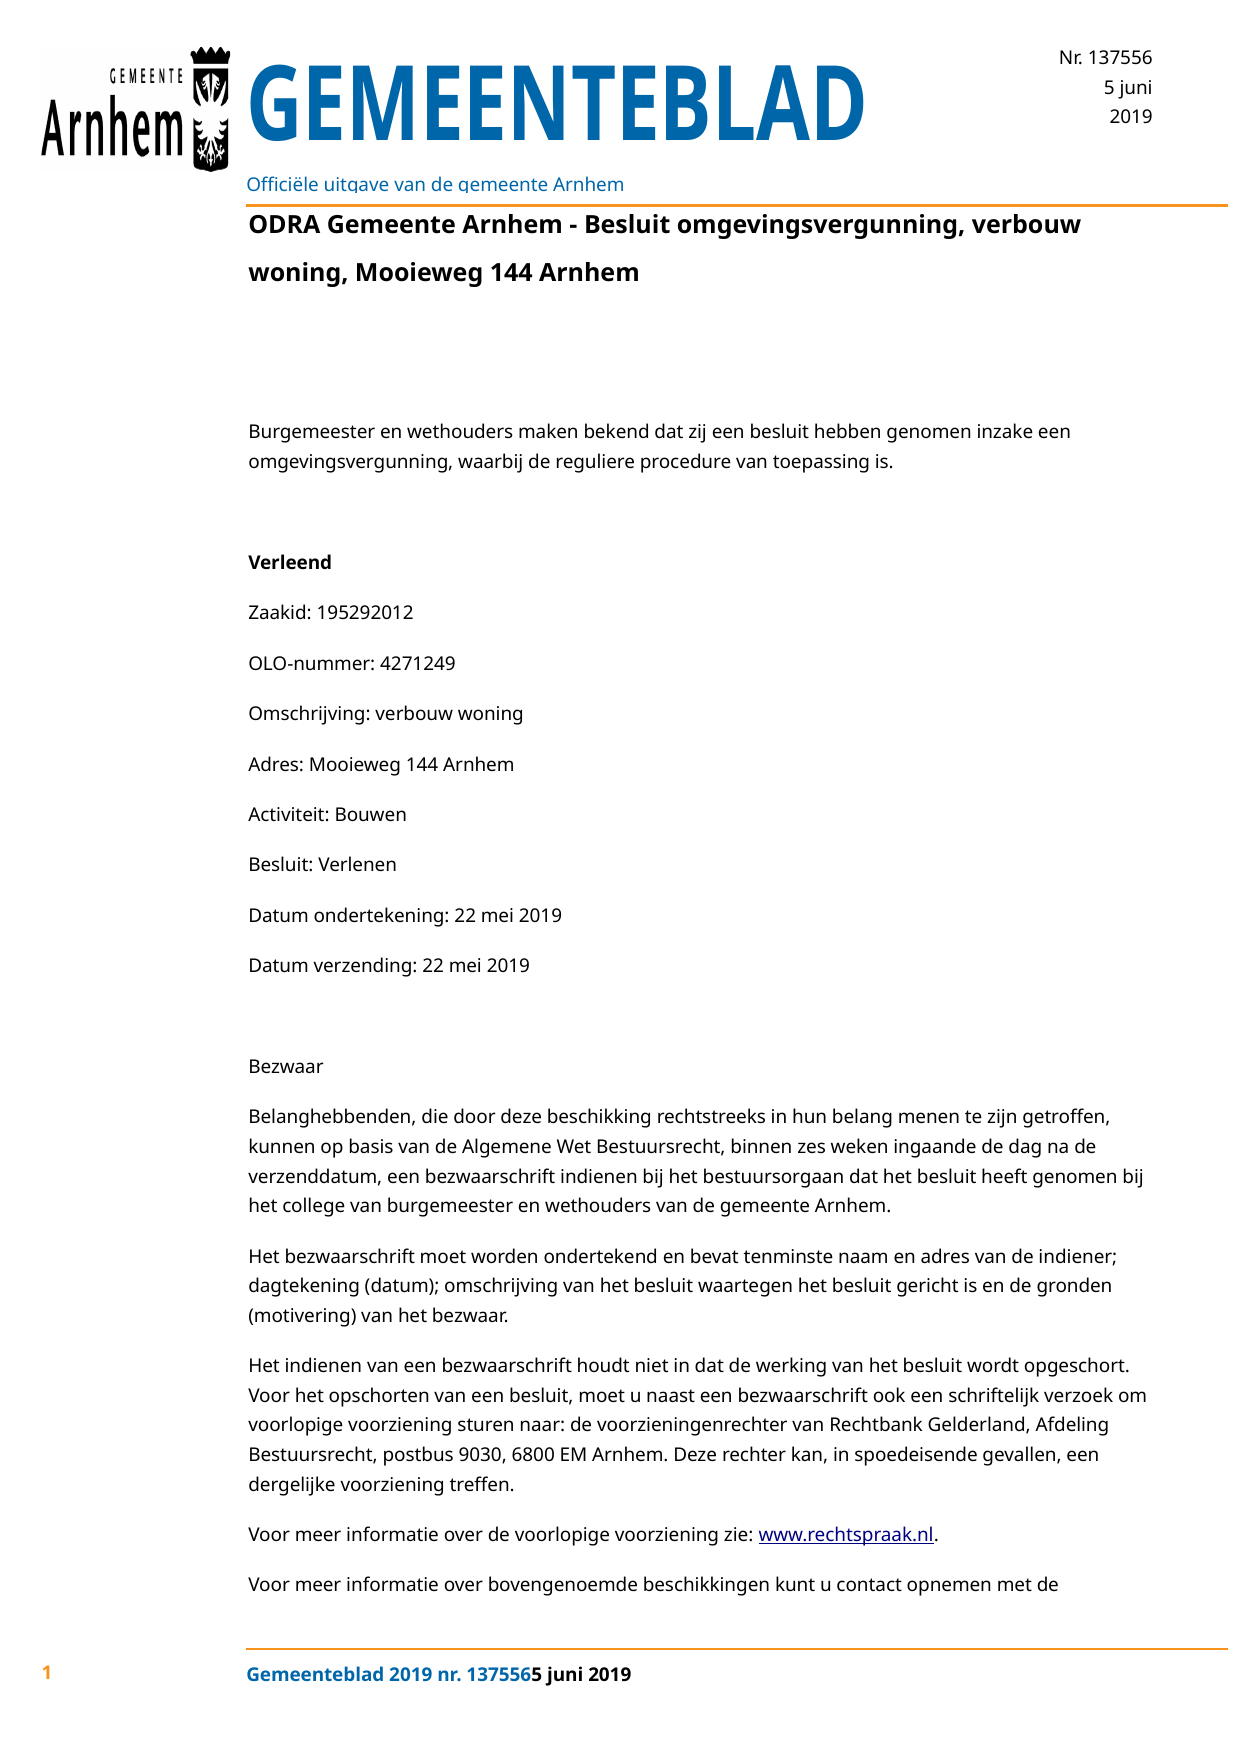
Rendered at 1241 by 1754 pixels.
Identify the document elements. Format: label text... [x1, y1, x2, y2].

text Omschrijving: verbouw woning [248, 700, 1152, 726]
text Het bezwaarschrift moet worden ondertekend en bevat tenminste naam en adres van de indiener; dagtekening (datum); omschrijving van het besluit waartegen het besluit gericht is en de gronden (motivering) van het bezwaar. [248, 1243, 1152, 1328]
text Het indienen van een bezwaarschrift houdt niet in dat de werking van het besluit wordt opgeschort. Voor het opschorten van een besluit, moet u naast een bezwaarschrift ook een schriftelijk verzoek om voorlopige voorziening sturen naar: de voorzieningenrechter van Rechtbank Gelderland, Afdeling Bestuursrecht, postbus 9030, 6800 EM Arnhem. Deze rechter kan, in spoedeisende gevallen, een dergelijke voorziening treffen. [248, 1352, 1152, 1497]
text ODRA Gemeente Arnhem - Besluit omgevingsvergunning, verbouw woning, Mooieweg 144 Arnhem [248, 207, 1152, 288]
text Datum verzending: 22 mei 2019 [248, 952, 1152, 978]
text Adres: Mooieweg 144 Arnhem [248, 751, 1152, 777]
text Bezwaar [248, 1053, 1152, 1079]
text Activiteit: Bouwen [248, 801, 1152, 827]
text Besluit: Verlenen [248, 852, 1152, 877]
text Verleend [248, 549, 1152, 575]
picture [41, 47, 231, 172]
text Datum ondertekening: 22 mei 2019 [248, 902, 1152, 928]
text Voor meer informatie over de voorlopige voorziening zie: www.rechtspraak.nl. [248, 1521, 1152, 1547]
text Belanghebbenden, die door deze beschikking rechtstreeks in hun belang menen te zijn getroffen, kunnen op basis van de Algemene Wet Bestuursrecht, binnen zes weken ingaande de dag na de verzenddatum, een bezwaarschrift indienen bij het bestuursorgaan dat het besluit heeft genomen bij het college van burgemeester en wethouders van de gemeente Arnhem. [248, 1104, 1152, 1218]
text Burgemeester en wethouders maken bekend dat zij een besluit hebben genomen inzake een omgevingsvergunning, waarbij de reguliere procedure van toepassing is. [248, 419, 1152, 474]
text Zaakid: 195292012 [248, 599, 1152, 625]
text OLO-nummer: 4271249 [248, 650, 1152, 676]
text Voor meer informatie over bovengenoemde beschikkingen kunt u contact opnemen met de [248, 1572, 1152, 1597]
